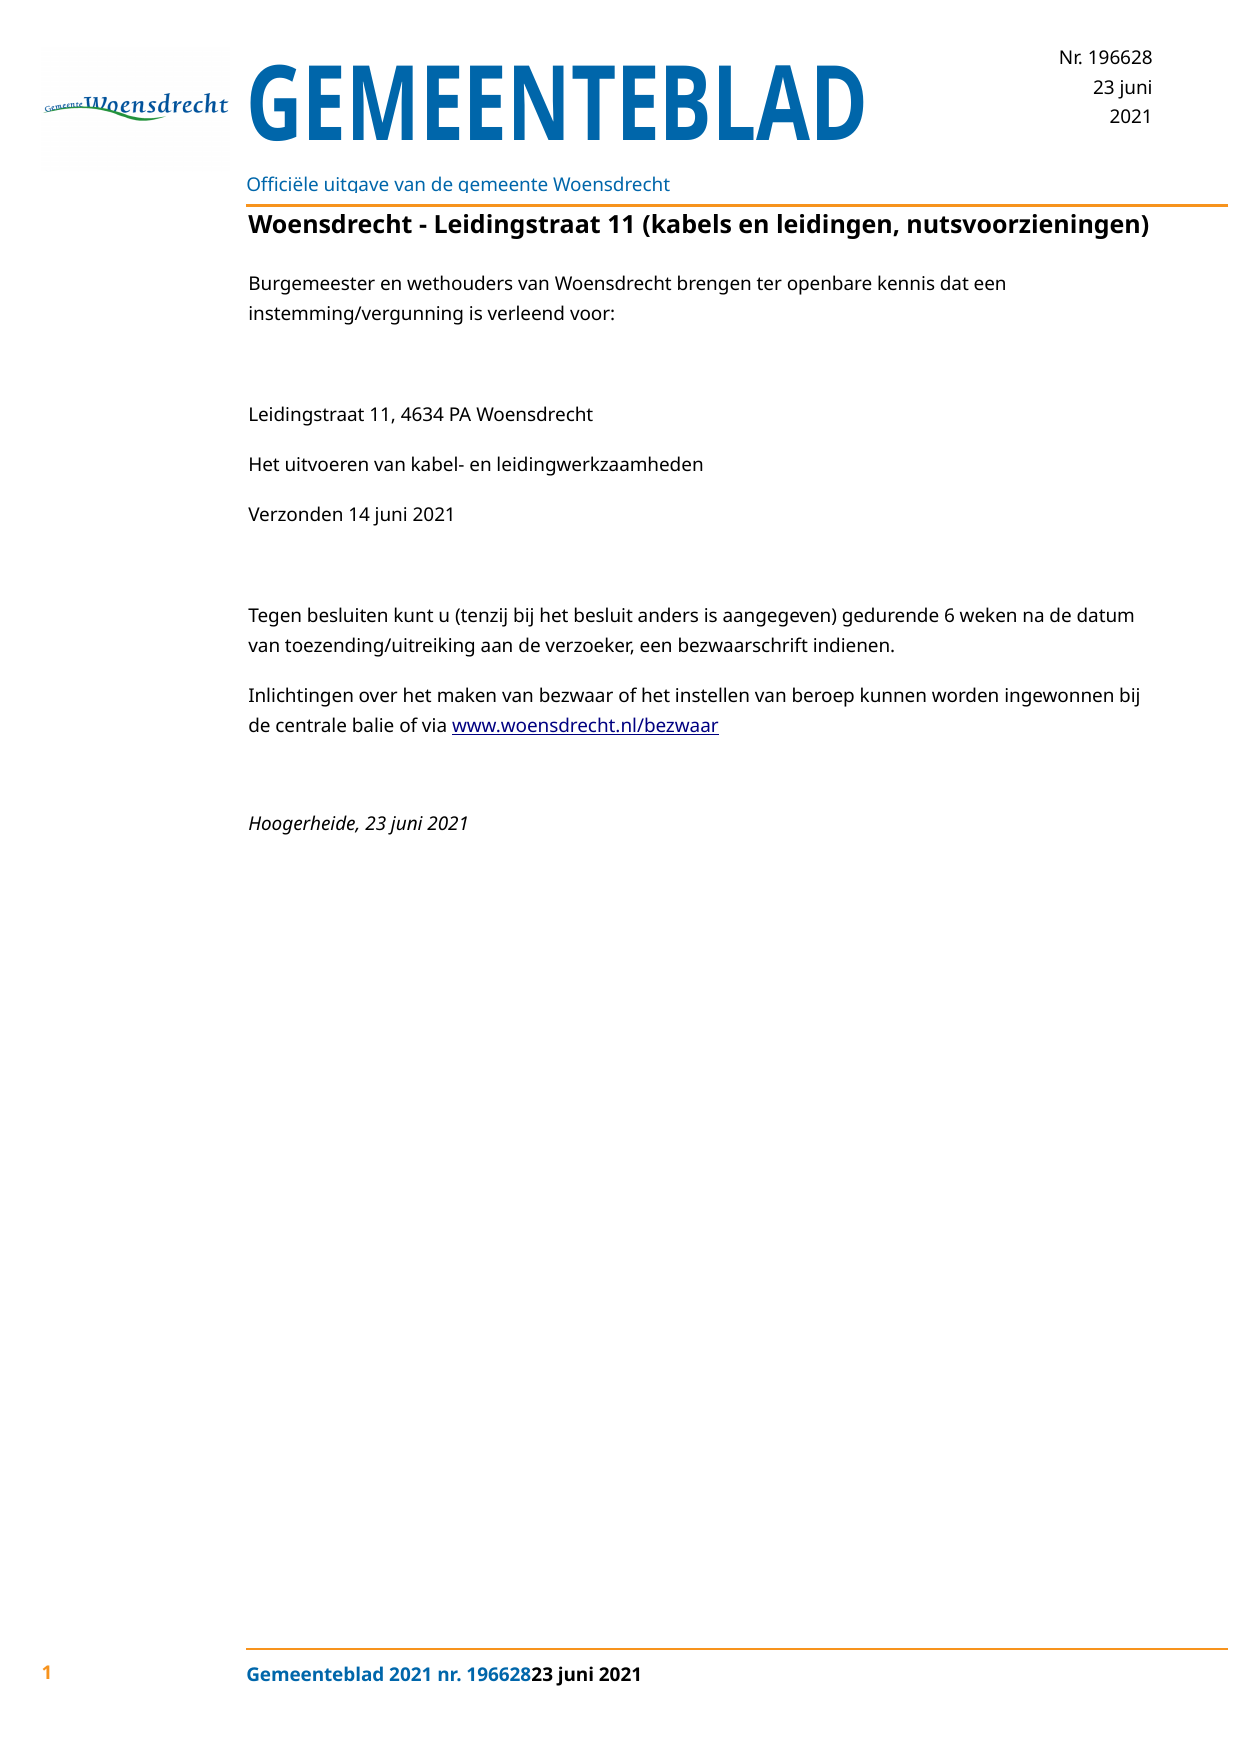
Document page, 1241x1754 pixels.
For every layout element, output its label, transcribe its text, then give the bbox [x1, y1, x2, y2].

text Verzonden 14 juni 2021 [248, 502, 1152, 527]
text Het uitvoeren van kabel- en leidingwerkzaamheden [248, 451, 1152, 477]
text Tegen besluiten kunt u (tenzij bij het besluit anders is aangegeven) gedurende 6 weken na de datum van toezending/uitreiking aan de verzoeker, een bezwaarschrift indienen. [248, 602, 1152, 658]
text Woensdrecht - Leidingstraat 11 (kabels en leidingen, nutsvoorzieningen) [248, 207, 1152, 241]
text Leidingstraat 11, 4634 PA Woensdrecht [248, 401, 1152, 426]
text Burgemeester en wethouders van Woensdrecht brengen ter openbare kennis dat een instemming/vergunning is verleend voor: [248, 270, 1152, 326]
text Hoogerheide, 23 juni 2021 [248, 810, 1152, 836]
text Inlichtingen over het maken van bezwaar of het instellen van beroep kunnen worden ingewonnen bij de centrale balie of via www.woensdrecht.nl/bezwaar [248, 682, 1152, 738]
picture [41, 47, 231, 172]
